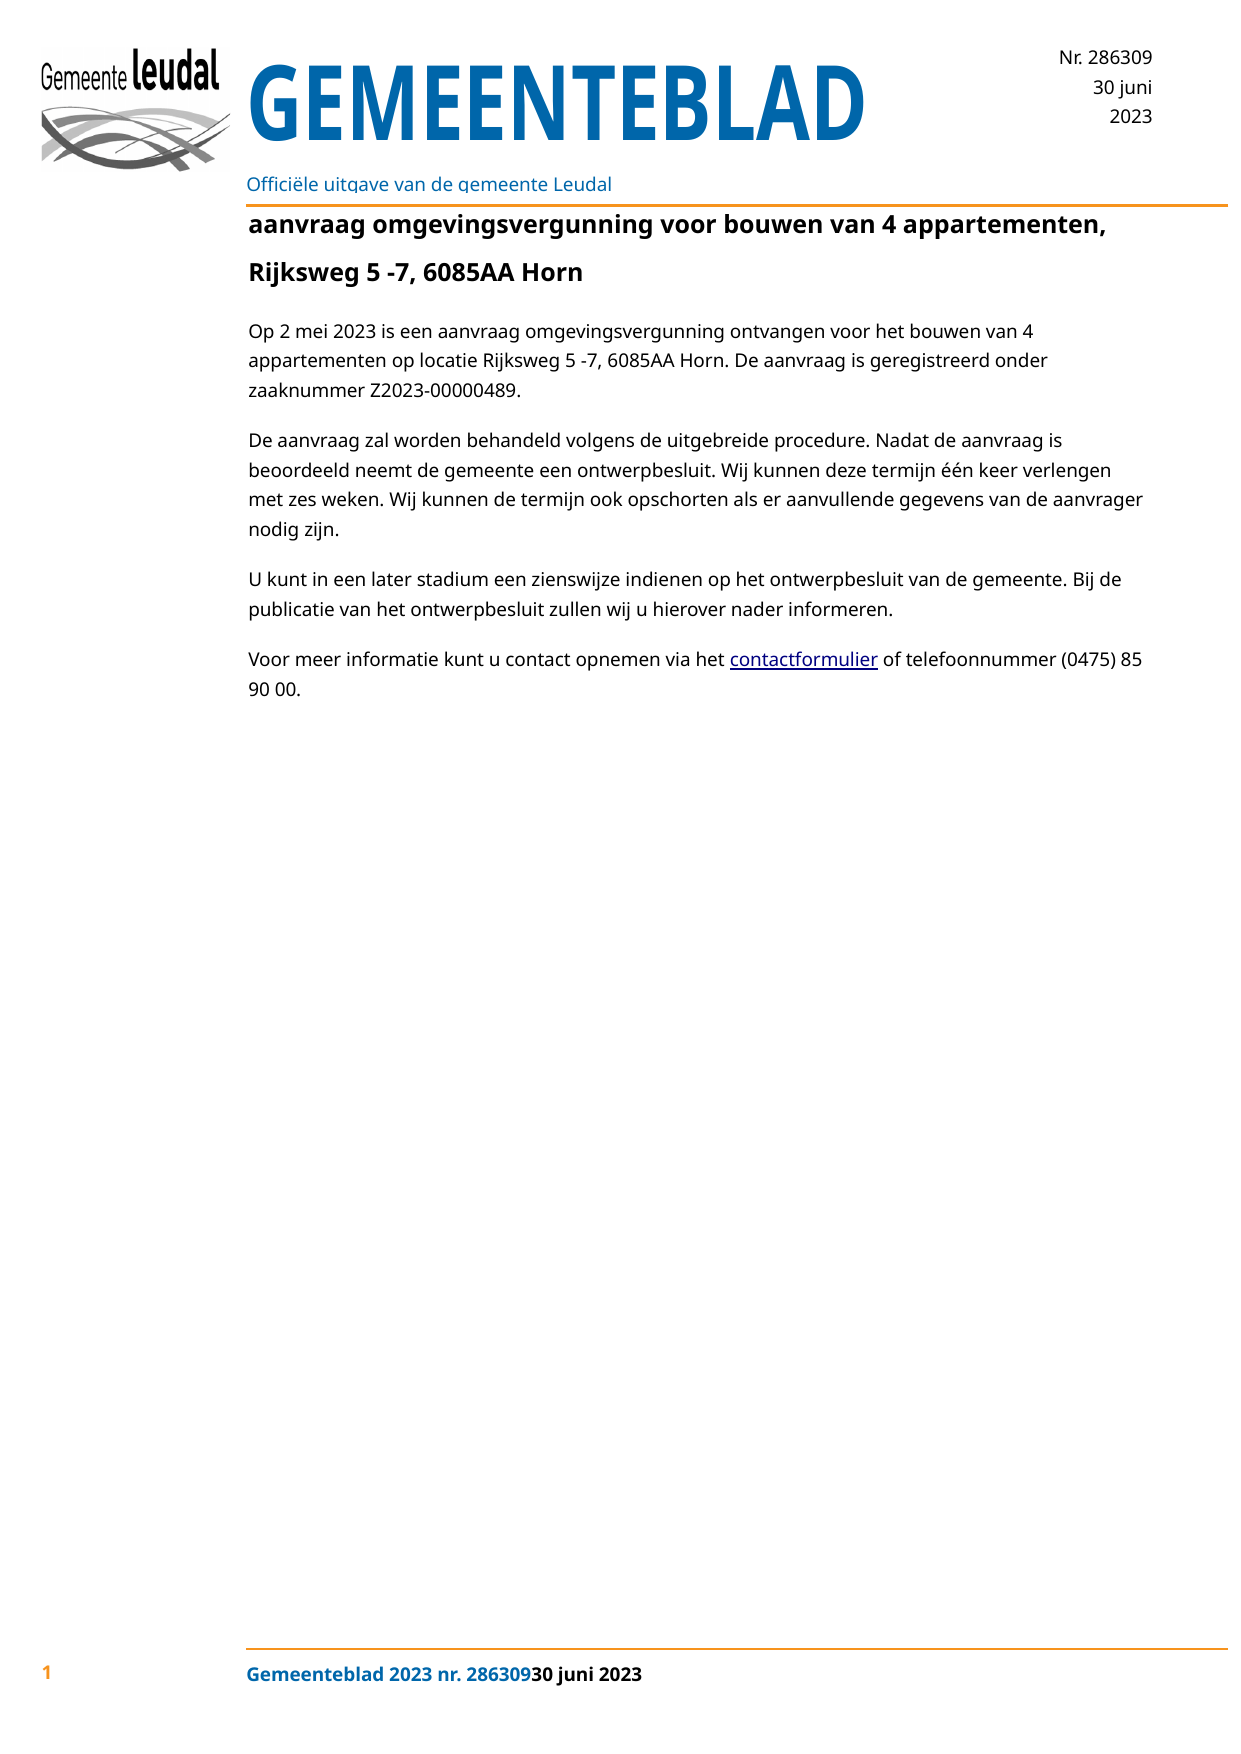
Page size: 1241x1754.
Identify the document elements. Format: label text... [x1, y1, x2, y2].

text De aanvraag zal worden behandeld volgens de uitgebreide procedure. Nadat de aanvraag is beoordeeld neemt de gemeente een ontwerpbesluit. Wij kunnen deze termijn één keer verlengen met zes weken. Wij kunnen de termijn ook opschorten als er aanvullende gegevens van de aanvrager nodig zijn. [248, 427, 1152, 542]
text Voor meer informatie kunt u contact opnemen via het contactformulier of telefoonnummer (0475) 85 90 00. [248, 647, 1152, 702]
text U kunt in een later stadium een zienswijze indienen op het ontwerpbesluit van de gemeente. Bij de publicatie van het ontwerpbesluit zullen wij u hierover nader informeren. [248, 567, 1152, 622]
text Op 2 mei 2023 is een aanvraag omgevingsvergunning ontvangen voor het bouwen van 4 appartementen op locatie Rijksweg 5 -7, 6085AA Horn. De aanvraag is geregistreerd onder zaaknummer Z2023-00000489. [248, 318, 1152, 403]
picture [41, 47, 231, 172]
text aanvraag omgevingsvergunning voor bouwen van 4 appartementen, Rijksweg 5 -7, 6085AA Horn [248, 207, 1152, 288]
